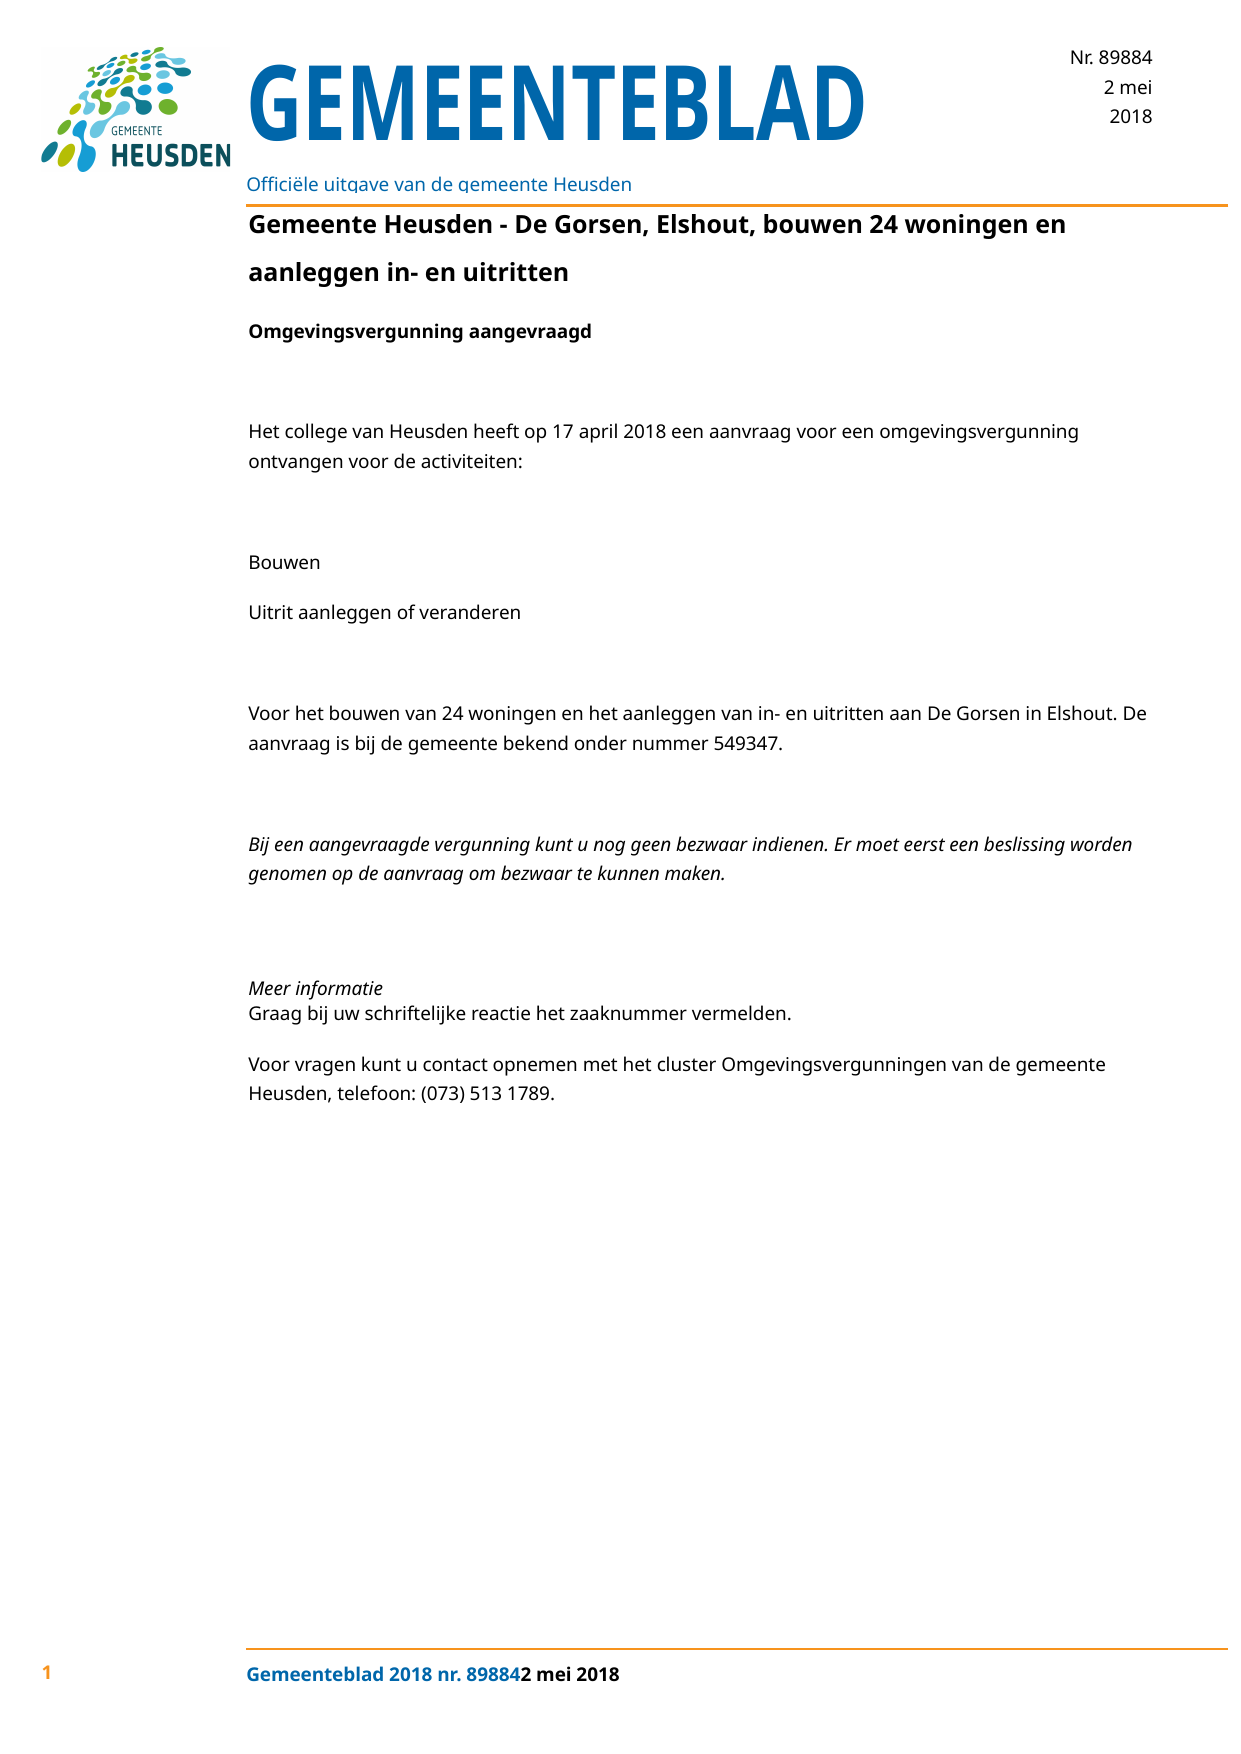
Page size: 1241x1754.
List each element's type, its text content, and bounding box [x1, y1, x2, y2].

text Bij een aangevraagde vergunning kunt u nog geen bezwaar indienen. Er moet eerst een beslissing worden genomen op de aanvraag om bezwaar te kunnen maken. [248, 831, 1152, 886]
text Graag bij uw schriftelijke reactie het zaaknummer vermelden. [248, 1001, 1152, 1026]
text Het college van Heusden heeft op 17 april 2018 een aanvraag voor een omgevingsvergunning ontvangen voor de activiteiten: [248, 419, 1152, 474]
text Gemeente Heusden - De Gorsen, Elshout, bouwen 24 woningen en aanleggen in- en uitritten [248, 207, 1152, 288]
text Bouwen [248, 549, 1152, 575]
text Uitrit aanleggen of veranderen [248, 599, 1152, 625]
text Meer informatie [248, 975, 1152, 1001]
text Omgevingsvergunning aangevraagd [248, 318, 1152, 344]
picture [41, 47, 231, 172]
text Voor het bouwen van 24 woningen en het aanleggen van in- en uitritten aan De Gorsen in Elshout. De aanvraag is bij de gemeente bekend onder nummer 549347. [248, 700, 1152, 756]
text Voor vragen kunt u contact opnemen met het cluster Omgevingsvergunningen van de gemeente Heusden, telefoon: (073) 513 1789. [248, 1051, 1152, 1106]
